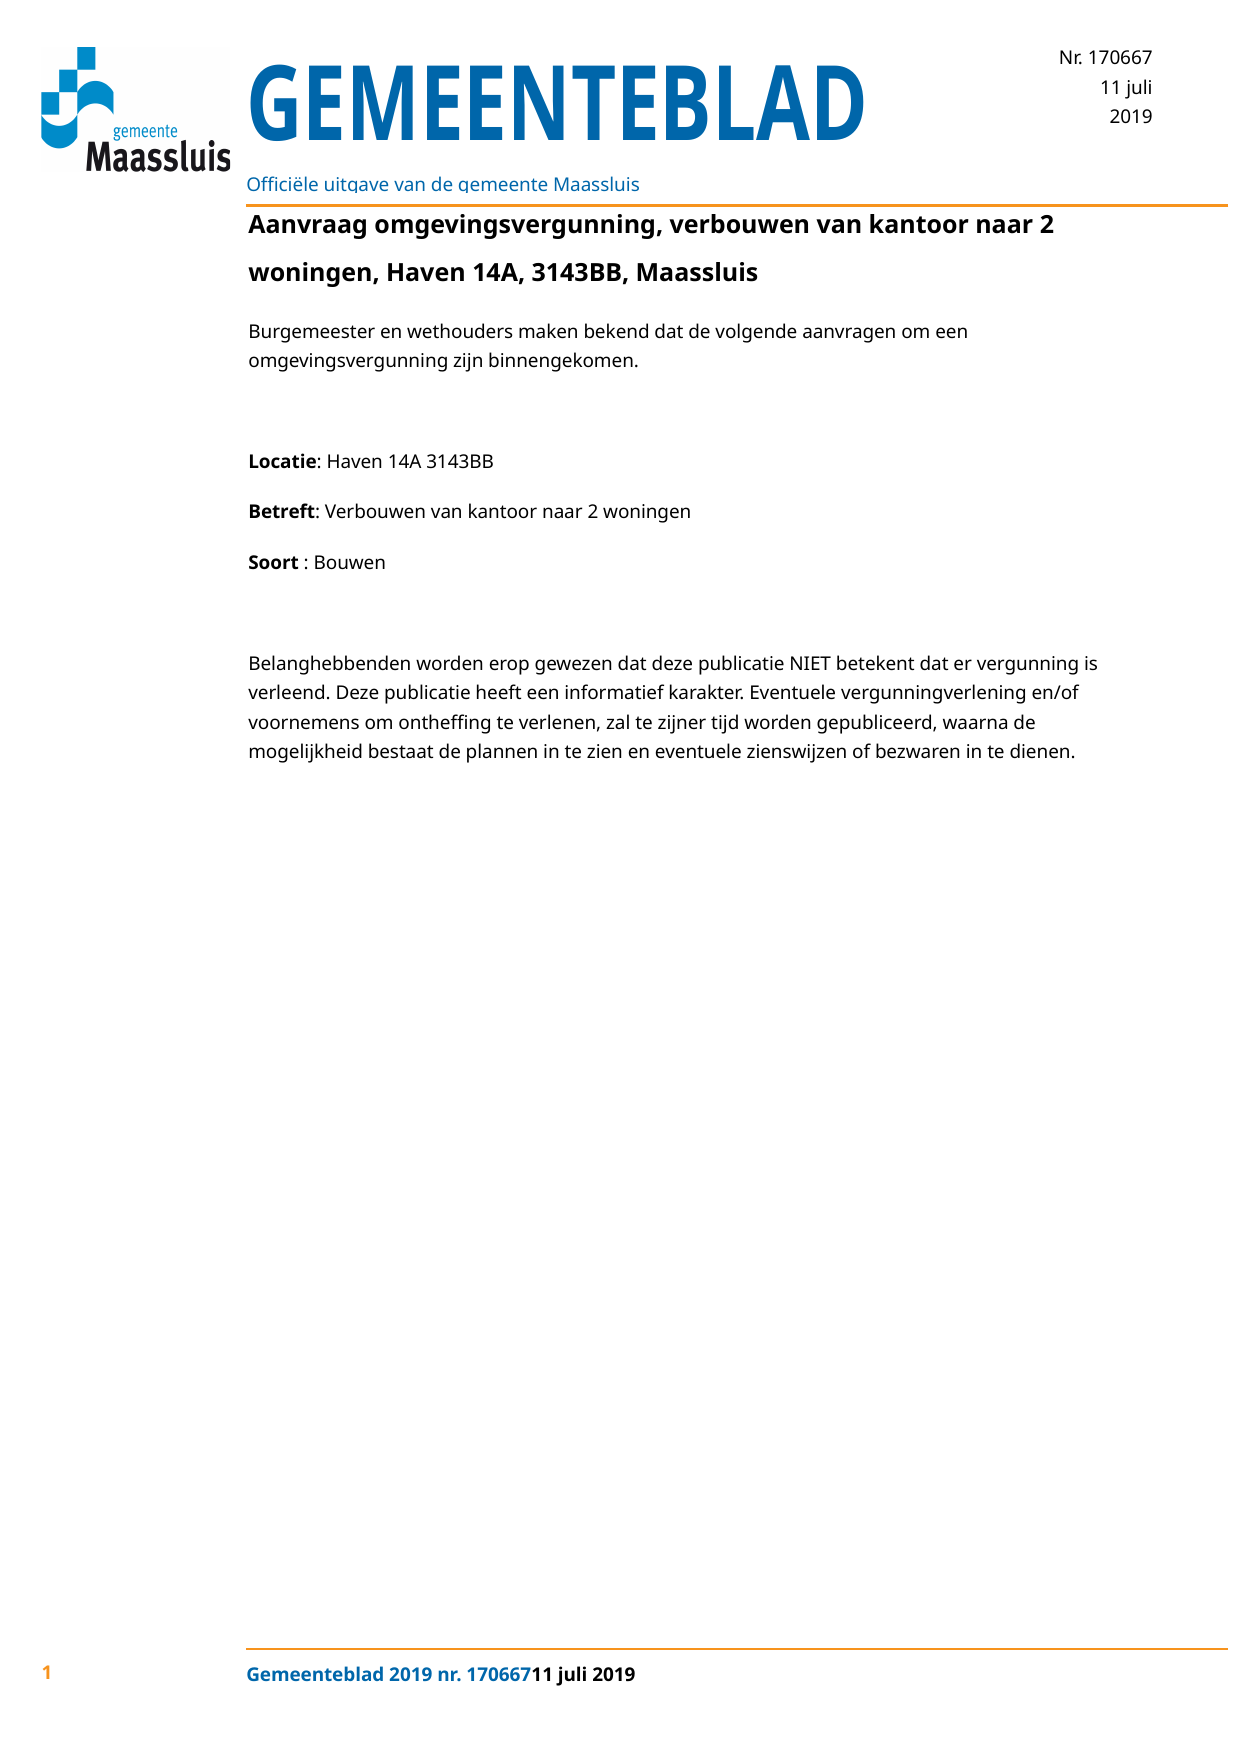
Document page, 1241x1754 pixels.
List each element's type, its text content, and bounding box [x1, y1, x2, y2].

picture [41, 47, 231, 172]
text Betreft: Verbouwen van kantoor naar 2 woningen [248, 499, 1152, 524]
text Aanvraag omgevingsvergunning, verbouwen van kantoor naar 2 woningen, Haven 14A, 3143BB, Maassluis [248, 207, 1152, 288]
picture [41, 47, 77, 92]
text Soort : Bouwen [248, 549, 1152, 575]
text Burgemeester en wethouders maken bekend dat de volgende aanvragen om een omgevingsvergunning zijn binnengekomen. [248, 318, 1152, 373]
text Locatie: Haven 14A 3143BB [248, 448, 1152, 474]
text Belanghebbenden worden erop gewezen dat deze publicatie NIET betekent dat er vergunning is verleend. Deze publicatie heeft een informatief karakter. Eventuele vergunningverlening en/of voornemens om ontheffing te verlenen, zal te zijner tijd worden gepubliceerd, waarna de mogelijkheid bestaat de plannen in te zien en eventuele zienswijzen of bezwaren in te dienen. [248, 650, 1152, 764]
